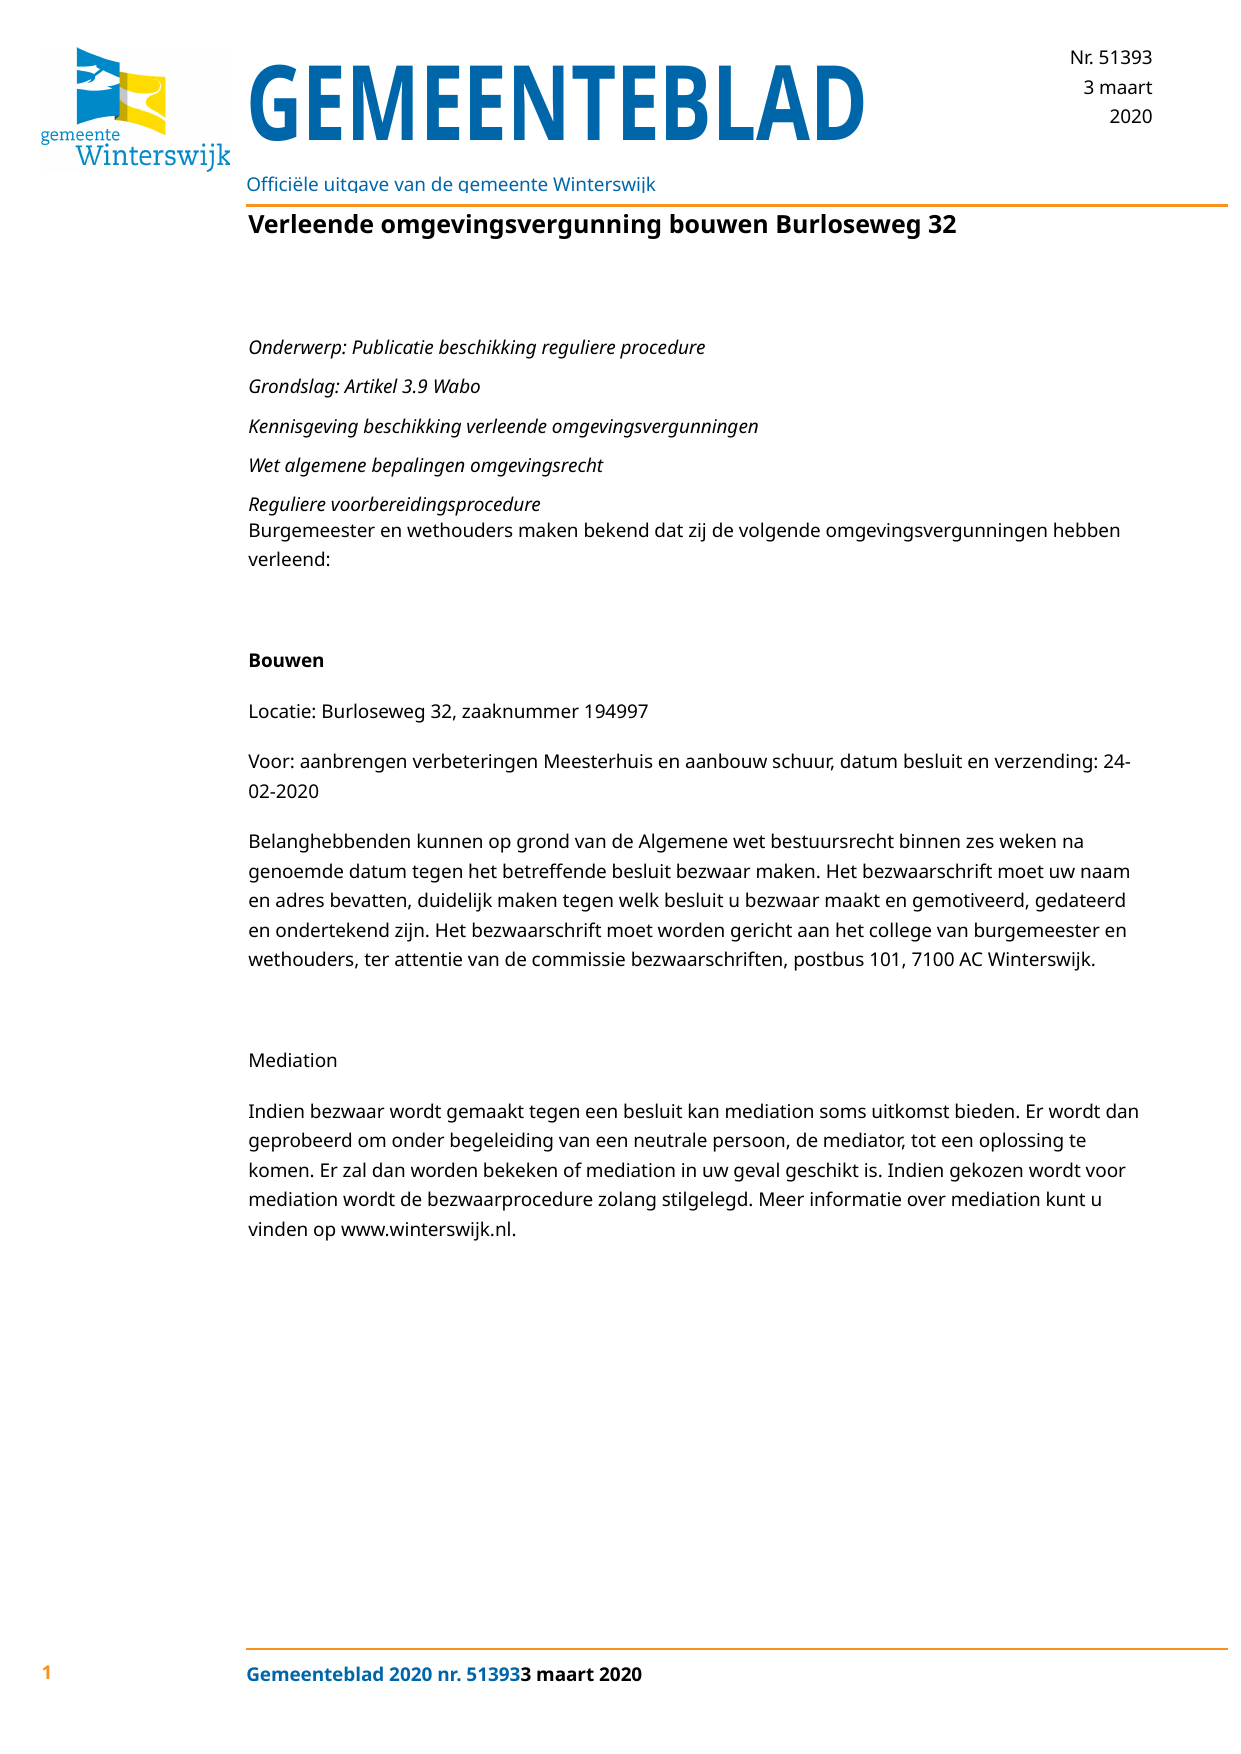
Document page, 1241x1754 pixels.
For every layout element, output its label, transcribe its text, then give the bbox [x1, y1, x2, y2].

picture [41, 47, 231, 172]
text Wet algemene bepalingen omgevingsrecht [248, 452, 1152, 478]
text Belanghebbenden kunnen op grond van de Algemene wet bestuursrecht binnen zes weken na genoemde datum tegen het betreffende besluit bezwaar maken. Het bezwaarschrift moet uw naam en adres bevatten, duidelijk maken tegen welk besluit u bezwaar maakt en gemotiveerd, gedateerd en ondertekend zijn. Het bezwaarschrift moet worden gericht aan het college van burgemeester en wethouders, ter attentie van de commissie bezwaarschriften, postbus 101, 7100 AC Winterswijk. [248, 828, 1152, 972]
text Indien bezwaar wordt gemaakt tegen een besluit kan mediation soms uitkomst bieden. Er wordt dan geprobeerd om onder begeleiding van een neutrale persoon, de mediator, tot een oplossing te komen. Er zal dan worden bekeken of mediation in uw geval geschikt is. Indien gekozen wordt voor mediation wordt de bezwaarprocedure zolang stilgelegd. Meer informatie over mediation kunt u vinden op www.winterswijk.nl. [248, 1098, 1152, 1242]
picture [225, 153, 231, 162]
text Locatie: Burloseweg 32, zaaknummer 194997 [248, 698, 1152, 724]
text Kennisgeving beschikking verleende omgevingsvergunningen [248, 413, 1152, 438]
text Verleende omgevingsvergunning bouwen Burloseweg 32 [248, 207, 1152, 241]
text Grondslag: Artikel 3.9 Wabo [248, 373, 1152, 399]
text Bouwen [248, 647, 1152, 673]
text Mediation [248, 1047, 1152, 1073]
text Voor: aanbrengen verbeteringen Meesterhuis en aanbouw schuur, datum besluit en verzending: 24-02-2020 [248, 748, 1152, 804]
text Onderwerp: Publicatie beschikking reguliere procedure [248, 334, 1152, 360]
text Burgemeester en wethouders maken bekend dat zij de volgende omgevingsvergunningen hebben verleend: [248, 517, 1152, 572]
text Reguliere voorbereidingsprocedure [248, 491, 1152, 517]
